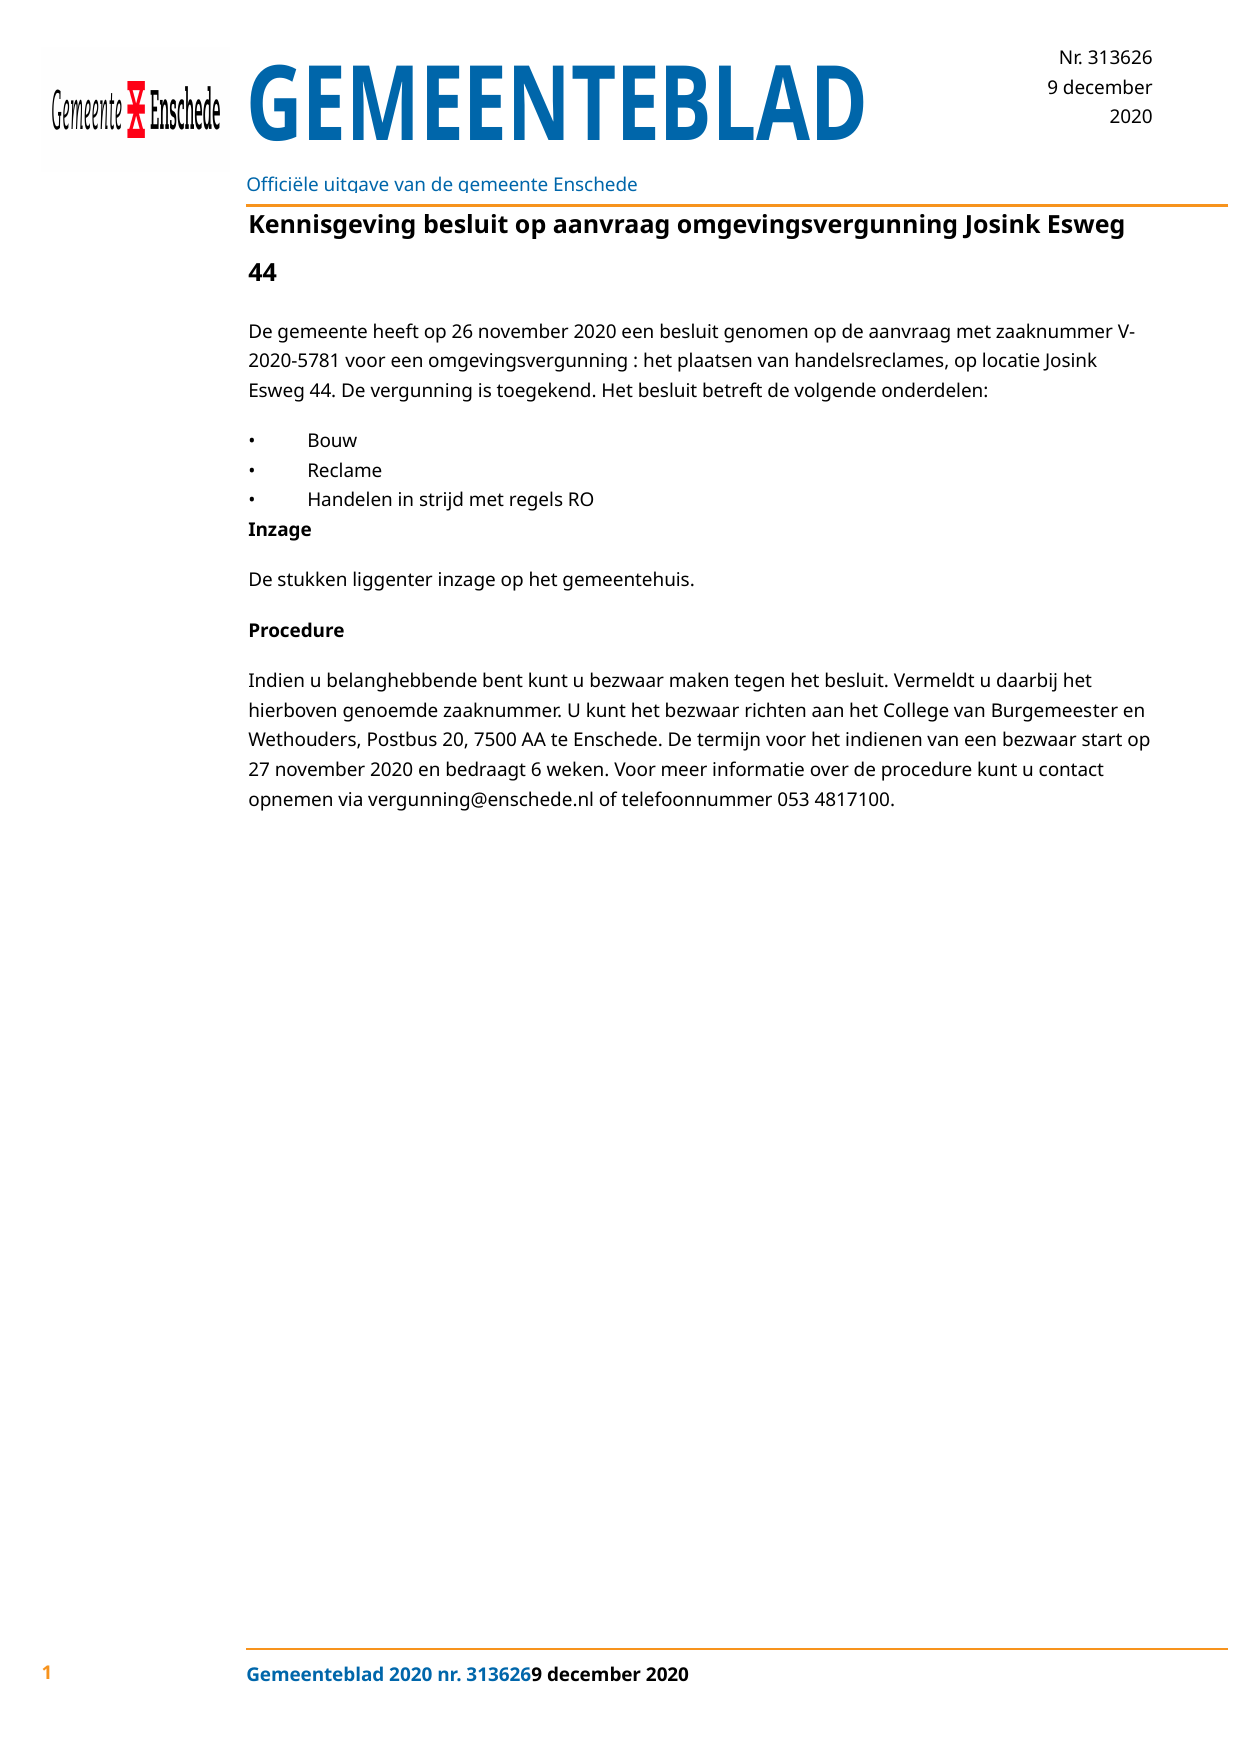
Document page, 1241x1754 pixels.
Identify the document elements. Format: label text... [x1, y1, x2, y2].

text De gemeente heeft op 26 november 2020 een besluit genomen op de aanvraag met zaaknummer V-2020-5781 voor een omgevingsvergunning : het plaatsen van handelsreclames, op locatie Josink Esweg 44. De vergunning is toegekend. Het besluit betreft de volgende onderdelen: [248, 318, 1152, 403]
list Bouw [248, 427, 1152, 453]
text De stukken liggenter inzage op het gemeentehuis. [248, 567, 1152, 592]
list Reclame [248, 457, 1152, 483]
picture [41, 47, 231, 172]
list Handelen in strijd met regels RO [248, 487, 1152, 512]
text Inzage [248, 516, 1152, 542]
text Kennisgeving besluit op aanvraag omgevingsvergunning Josink Esweg 44 [248, 207, 1152, 288]
text Procedure [248, 617, 1152, 643]
text Indien u belanghebbende bent kunt u bezwaar maken tegen het besluit. Vermeldt u daarbij het hierboven genoemde zaaknummer. U kunt het bezwaar richten aan het College van Burgemees­ter en Wethouders, Postbus 20, 7500 AA te Enschede. De termijn voor het indienen van een bezwaar start op 27 november 2020 en bedraagt 6 weken. Voor meer informatie over de procedure kunt u contact opnemen via vergunning@enschede.nl of telefoonnummer 053 4817100. [248, 667, 1152, 812]
